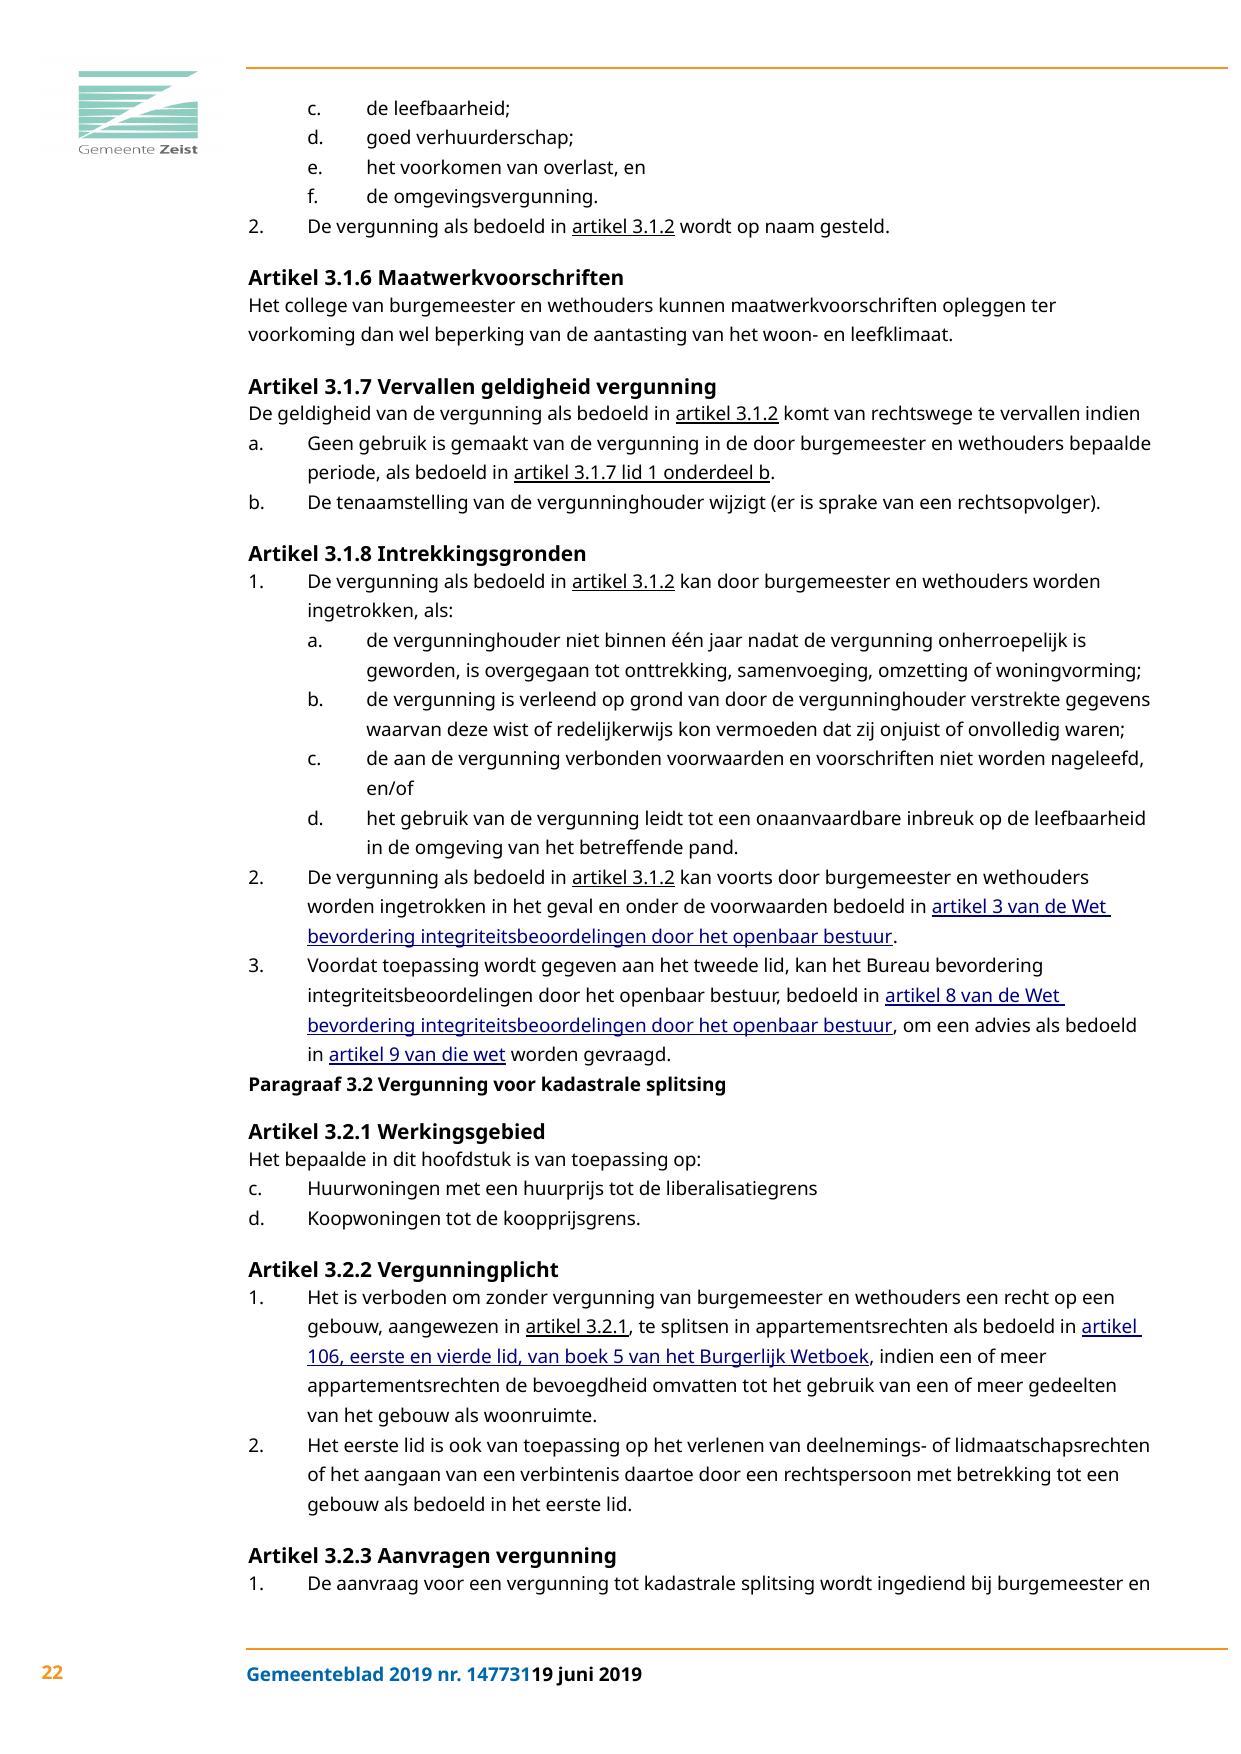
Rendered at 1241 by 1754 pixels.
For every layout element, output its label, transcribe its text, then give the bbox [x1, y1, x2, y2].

list het voorkomen van overlast, en [307, 154, 1152, 180]
list De vergunning als bedoeld in artikel 3.1.2 kan voorts door burgemeester en wethouders worden ingetrokken in het geval en onder de voorwaarden bedoeld in artikel 3 van de Wet bevordering integriteitsbeoordelingen door het openbaar bestuur. [248, 864, 1152, 949]
list Voordat toepassing wordt gegeven aan het tweede lid, kan het Bureau bevordering integriteitsbeoordelingen door het openbaar bestuur, bedoeld in artikel 8 van de Wet bevordering integriteitsbeoordelingen door het openbaar bestuur, om een advies als bedoeld in artikel 9 van die wet worden gevraagd. [248, 953, 1152, 1067]
list de omgevingsvergunning. [307, 183, 1152, 209]
list Het eerste lid is ook van toepassing op het verlenen van deelnemings- of lidmaatschapsrechten of het aangaan van een verbintenis daartoe door een rechtspersoon met betrekking tot een gebouw als bedoeld in het eerste lid. [248, 1432, 1152, 1517]
list De tenaamstelling van de vergunninghouder wijzigt (er is sprake van een rechtsopvolger). [248, 489, 1152, 515]
text Artikel 3.2.3 Aanvragen vergunning [248, 1541, 1152, 1570]
text Paragraaf 3.2 Vergunning voor kadastrale splitsing [248, 1071, 1152, 1097]
list de aan de vergunning verbonden voorwaarden en voorschriften niet worden nageleefd, en/of [307, 746, 1152, 801]
list Koopwoningen tot de koopprijsgrens. [248, 1205, 1152, 1231]
list De vergunning als bedoeld in artikel 3.1.2 wordt op naam gesteld. [248, 213, 1152, 239]
list Geen gebruik is gemaakt van de vergunning in de door burgemeester en wethouders bepaalde periode, als bedoeld in artikel 3.1.7 lid 1 onderdeel b. [248, 430, 1152, 485]
list goed verhuurderschap; [307, 124, 1152, 150]
list De aanvraag voor een vergunning tot kadastrale splitsing wordt ingediend bij burgemeester en [248, 1570, 1152, 1596]
text Artikel 3.1.7 Vervallen geldigheid vergunning [248, 372, 1152, 400]
picture [41, 47, 231, 172]
text Artikel 3.1.8 Intrekkingsgronden [248, 539, 1152, 568]
text Artikel 3.2.1 Werkingsgebied [248, 1117, 1152, 1146]
text De geldigheid van de vergunning als bedoeld in artikel 3.1.2 komt van rechtswege te vervallen indien [248, 400, 1152, 426]
list De vergunning als bedoeld in artikel 3.1.2 kan door burgemeester en wethouders worden ingetrokken, als: [248, 568, 1152, 623]
list de vergunning is verleend op grond van door de vergunninghouder verstrekte gegevens waarvan deze wist of redelijkerwijs kon vermoeden dat zij onjuist of onvolledig waren; [307, 686, 1152, 742]
text Artikel 3.2.2 Vergunningplicht [248, 1256, 1152, 1284]
list de leefbaarheid; [307, 95, 1152, 121]
list Het is verboden om zonder vergunning van burgemeester en wethouders een recht op een gebouw, aangewezen in artikel 3.2.1, te splitsen in appartementsrechten als bedoeld in artikel 106, eerste en vierde lid, van boek 5 van het Burgerlijk Wetboek, indien een of meer appartementsrechten de bevoegdheid omvatten tot het gebruik van een of meer gedeelten van het gebouw als woonruimte. [248, 1284, 1152, 1428]
list de vergunninghouder niet binnen één jaar nadat de vergunning onherroepelijk is geworden, is overgegaan tot onttrekking, samenvoeging, omzetting of woningvorming; [307, 627, 1152, 682]
text Artikel 3.1.6 Maatwerkvoorschriften [248, 263, 1152, 292]
text Het bepaalde in dit hoofdstuk is van toepassing op: [248, 1146, 1152, 1172]
text Het college van burgemeester en wethouders kunnen maatwerkvoorschriften opleggen ter voorkoming dan wel beperking van de aantasting van het woon- en leefklimaat. [248, 292, 1152, 347]
list Huurwoningen met een huurprijs tot de liberalisatiegrens [248, 1176, 1152, 1201]
list het gebruik van de vergunning leidt tot een onaanvaardbare inbreuk op de leefbaarheid in de omgeving van het betreffende pand. [307, 805, 1152, 860]
